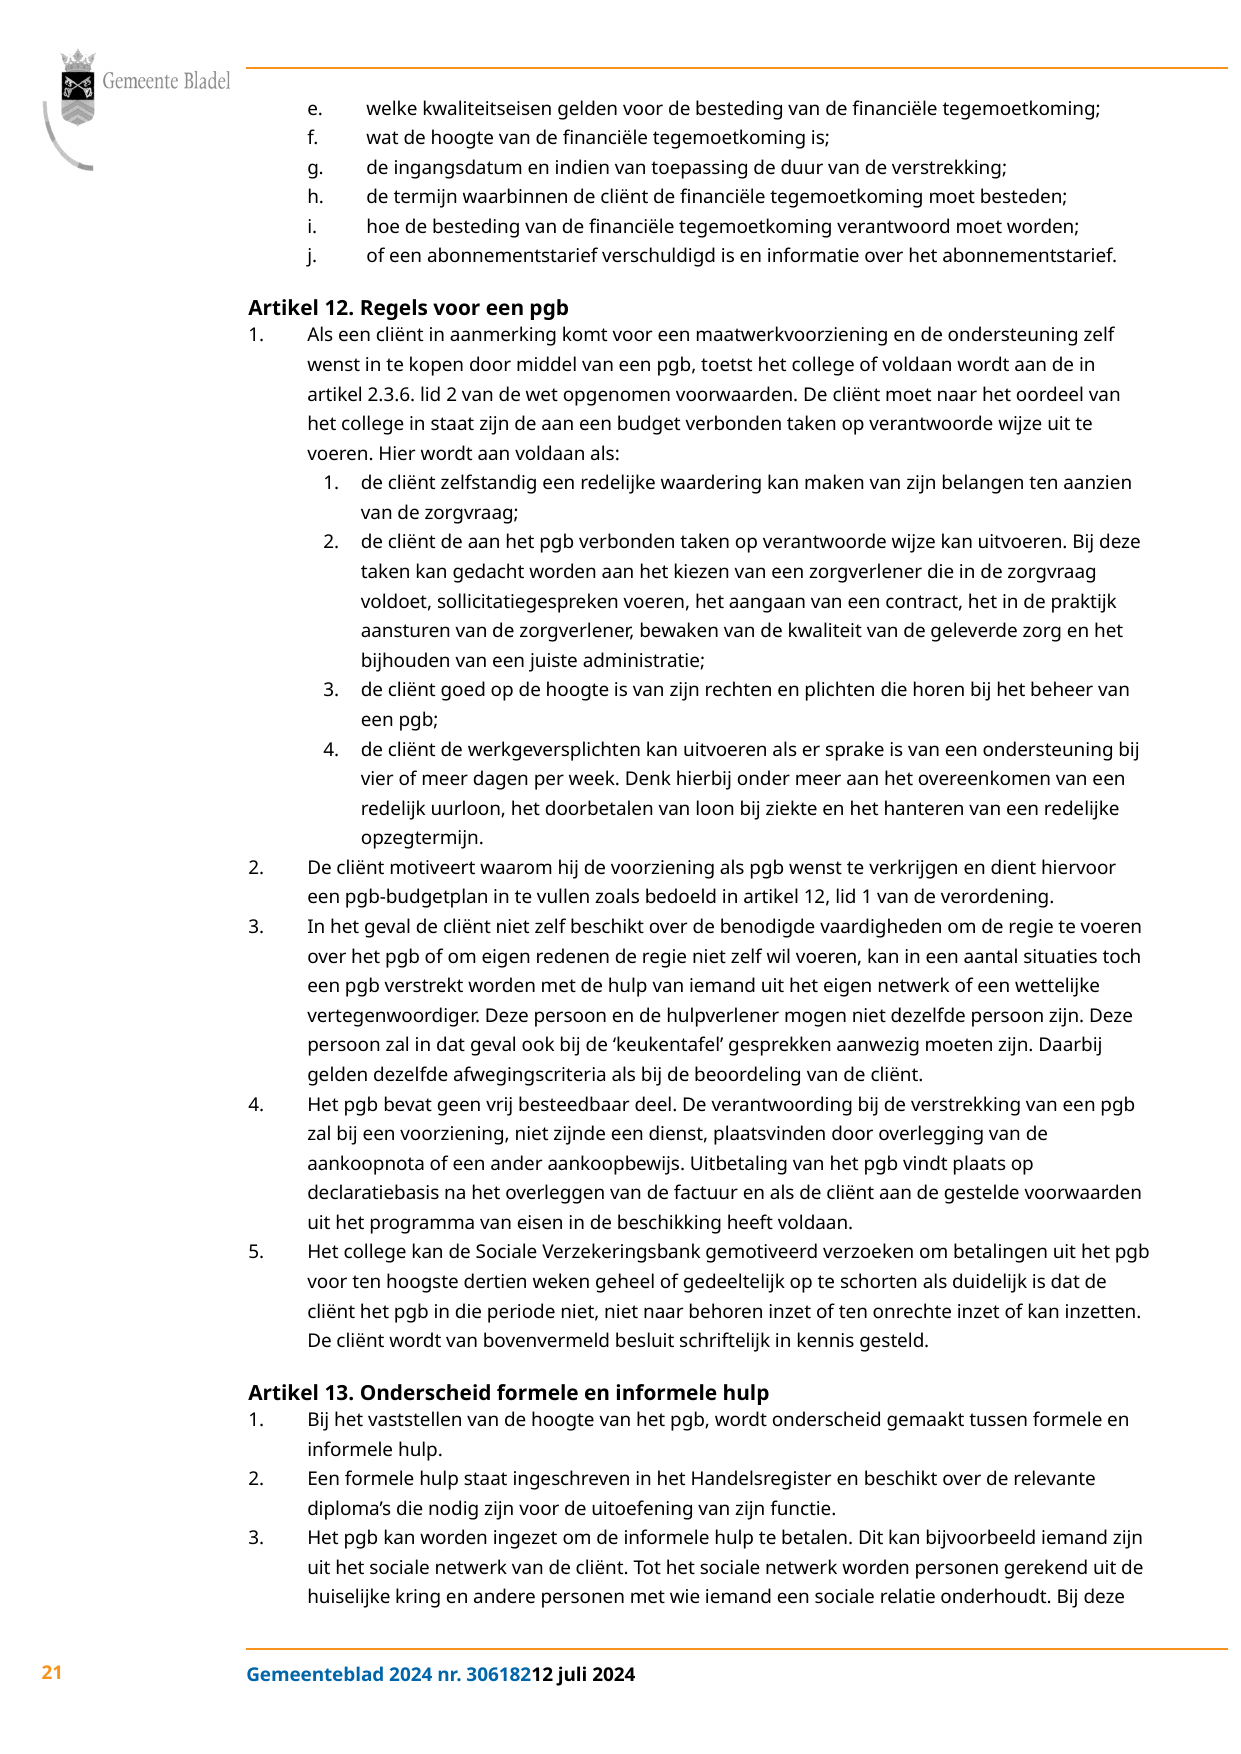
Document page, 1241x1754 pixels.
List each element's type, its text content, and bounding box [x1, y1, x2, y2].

list Een formele hulp staat ingeschreven in het Handelsregister en beschikt over de relevante diploma’s die nodig zijn voor de uitoefening van zijn functie. [248, 1465, 1152, 1521]
list Het college kan de Sociale Verzekeringsbank gemotiveerd verzoeken om betalingen uit het pgb voor ten hoogste dertien weken geheel of gedeeltelijk op te schorten als duidelijk is dat de cliënt het pgb in die periode niet, niet naar behoren inzet of ten onrechte inzet of kan inzetten. De cliënt wordt van bovenvermeld besluit schriftelijk in kennis gesteld. [248, 1239, 1152, 1353]
list de cliënt zelfstandig een redelijke waardering kan maken van zijn belangen ten aanzien van de zorgvraag; [323, 469, 1152, 525]
list de ingangsdatum en indien van toepassing de duur van de verstrekking; [307, 154, 1152, 180]
picture [41, 47, 231, 172]
list hoe de besteding van de financiële tegemoetkoming verantwoord moet worden; [307, 213, 1152, 239]
list de termijn waarbinnen de cliënt de financiële tegemoetkoming moet besteden; [307, 183, 1152, 209]
list de cliënt de aan het pgb verbonden taken op verantwoorde wijze kan uitvoeren. Bij deze taken kan gedacht worden aan het kiezen van een zorgverlener die in de zorgvraag voldoet, sollicitatiegespreken voeren, het aangaan van een contract, het in de praktijk aansturen van de zorgverlener, bewaken van de kwaliteit van de geleverde zorg en het bijhouden van een juiste administratie; [323, 529, 1152, 673]
list Het pgb bevat geen vrij besteedbaar deel. De verantwoording bij de verstrekking van een pgb zal bij een voorziening, niet zijnde een dienst, plaatsvinden door overlegging van de aankoopnota of een ander aankoopbewijs. Uitbetaling van het pgb vindt plaats op declaratiebasis na het overleggen van de factuur en als de cliënt aan de gestelde voorwaarden uit het programma van eisen in de beschikking heeft voldaan. [248, 1091, 1152, 1235]
list wat de hoogte van de financiële tegemoetkoming is; [307, 124, 1152, 150]
list welke kwaliteitseisen gelden voor de besteding van de financiële tegemoetkoming; [307, 95, 1152, 121]
list Bij het vaststellen van de hoogte van het pgb, wordt onderscheid gemaakt tussen formele en informele hulp. [248, 1406, 1152, 1462]
list de cliënt goed op de hoogte is van zijn rechten en plichten die horen bij het beheer van een pgb; [323, 677, 1152, 732]
text Artikel 13. Onderscheid formele en informele hulp [248, 1378, 1152, 1406]
list De cliënt motiveert waarom hij de voorziening als pgb wenst te verkrijgen en dient hiervoor een pgb-budgetplan in te vullen zoals bedoeld in artikel 12, lid 1 van de verordening. [248, 854, 1152, 909]
list of een abonnementstarief verschuldigd is en informatie over het abonnementstarief. [307, 243, 1152, 268]
list In het geval de cliënt niet zelf beschikt over de benodigde vaardigheden om de regie te voeren over het pgb of om eigen redenen de regie niet zelf wil voeren, kan in een aantal situaties toch een pgb verstrekt worden met de hulp van iemand uit het eigen netwerk of een wettelijke vertegenwoordiger. Deze persoon en de hulpverlener mogen niet dezelfde persoon zijn. Deze persoon zal in dat geval ook bij de ‘keukentafel’ gesprekken aanwezig moeten zijn. Daarbij gelden dezelfde afwegingscriteria als bij de beoordeling van de cliënt. [248, 913, 1152, 1087]
text Artikel 12. Regels voor een pgb [248, 293, 1152, 322]
list Het pgb kan worden ingezet om de informele hulp te betalen. Dit kan bijvoorbeeld iemand zijn uit het sociale netwerk van de cliënt. Tot het sociale netwerk worden personen gerekend uit de huiselijke kring en andere personen met wie iemand een sociale relatie onderhoudt. Bij deze [248, 1524, 1152, 1609]
list de cliënt de werkgeversplichten kan uitvoeren als er sprake is van een ondersteuning bij vier of meer dagen per week. Denk hierbij onder meer aan het overeenkomen van een redelijk uurloon, het doorbetalen van loon bij ziekte en het hanteren van een redelijke opzegtermijn. [323, 736, 1152, 850]
list Als een cliënt in aanmerking komt voor een maatwerkvoorziening en de ondersteuning zelf wenst in te kopen door middel van een pgb, toetst het college of voldaan wordt aan de in artikel 2.3.6. lid 2 van de wet opgenomen voorwaarden. De cliënt moet naar het oordeel van het college in staat zijn de aan een budget verbonden taken op verantwoorde wijze uit te voeren. Hier wordt aan voldaan als: [248, 322, 1152, 466]
